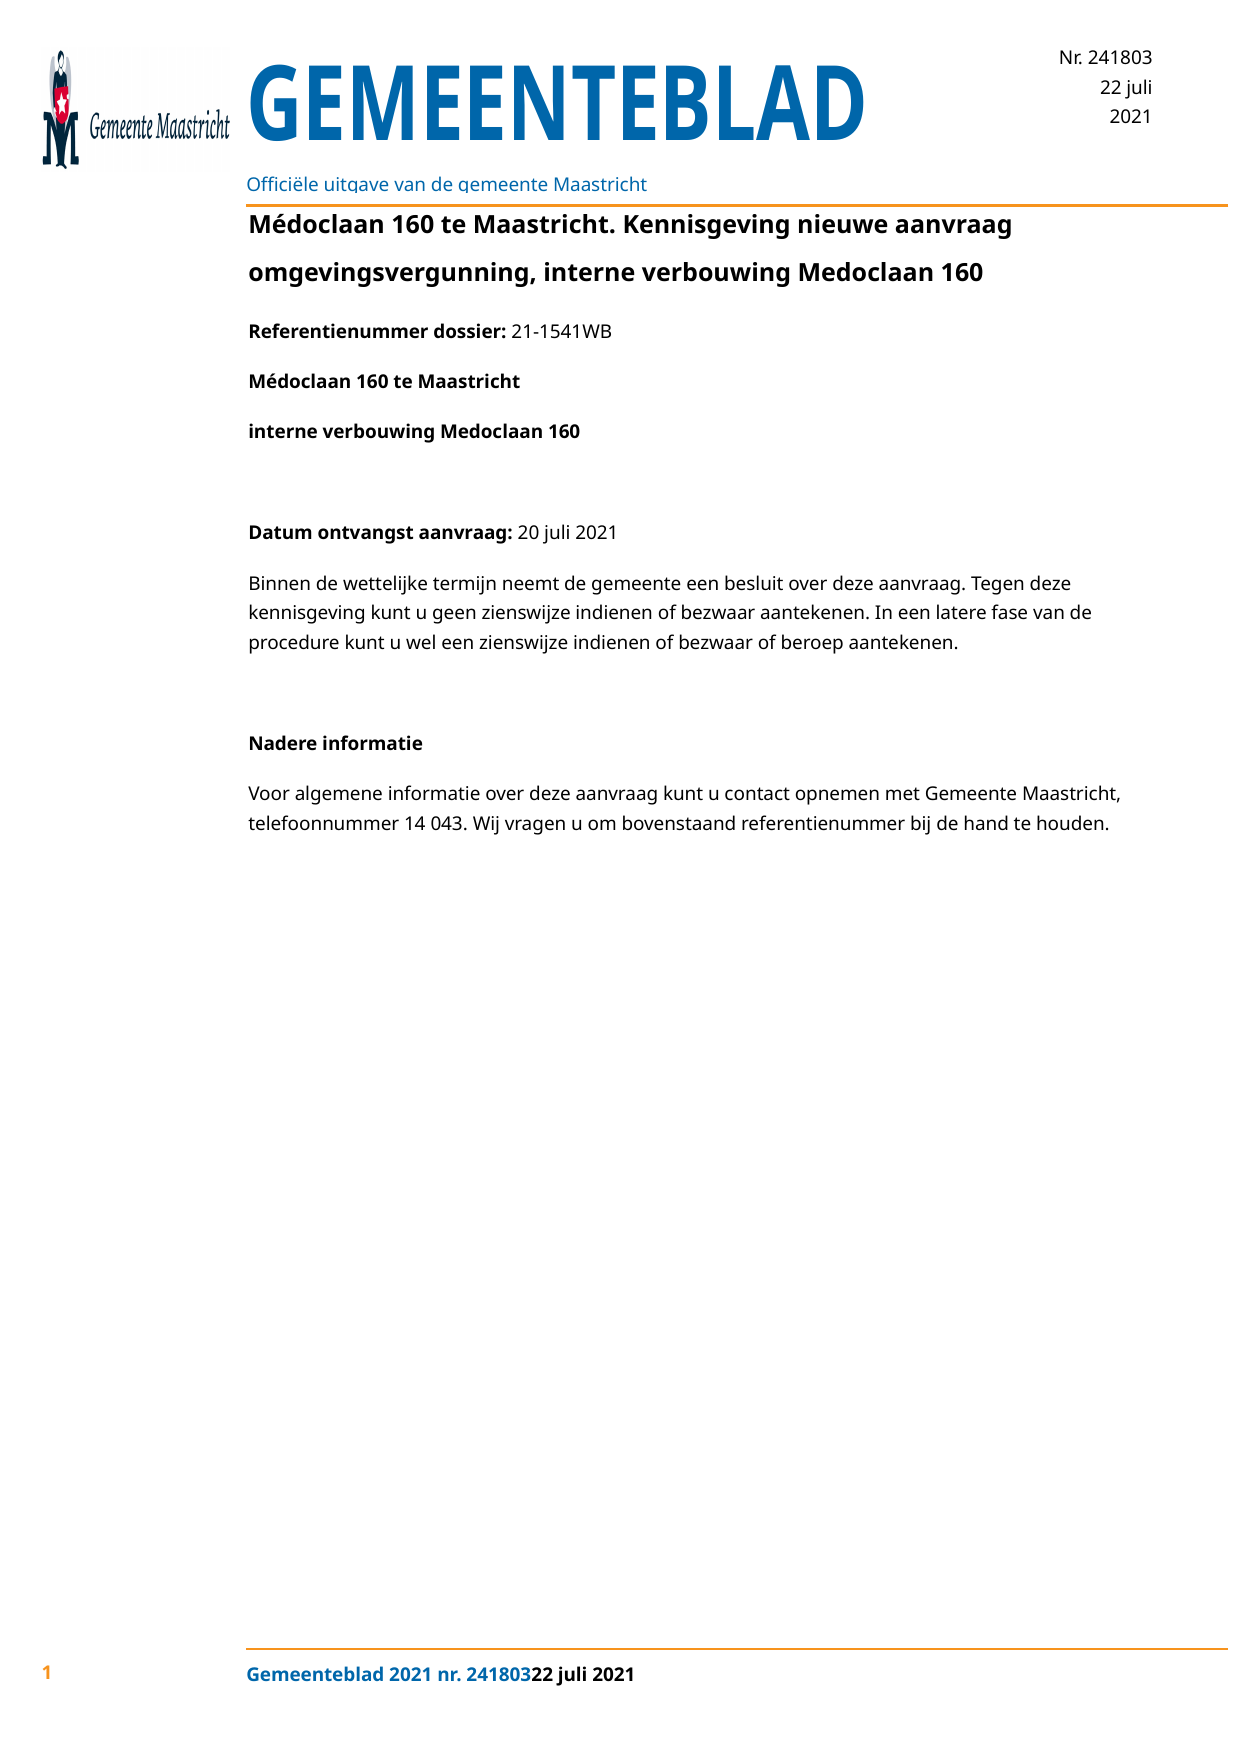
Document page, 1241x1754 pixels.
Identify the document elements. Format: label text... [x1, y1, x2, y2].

text Referentienummer dossier: 21-1541WB [248, 318, 1152, 344]
text Nadere informatie [248, 730, 1152, 756]
text Médoclaan 160 te Maastricht [248, 368, 1152, 394]
text interne verbouwing Medoclaan 160 [248, 419, 1152, 444]
text Voor algemene informatie over deze aanvraag kunt u contact opnemen met Gemeente Maastricht, telefoonnummer 14 043. Wij vragen u om bovenstaand referentienummer bij de hand te houden. [248, 780, 1152, 836]
text Datum ontvangst aanvraag: 20 juli 2021 [248, 519, 1152, 545]
picture [41, 47, 231, 172]
text Binnen de wettelijke termijn neemt de gemeente een besluit over deze aanvraag. Tegen deze kennisgeving kunt u geen zienswijze indienen of bezwaar aantekenen. In een latere fase van de procedure kunt u wel een zienswijze indienen of bezwaar of beroep aantekenen. [248, 570, 1152, 655]
text Médoclaan 160 te Maastricht. Kennisgeving nieuwe aanvraag omgevingsvergunning, interne verbouwing Medoclaan 160 [248, 207, 1152, 288]
